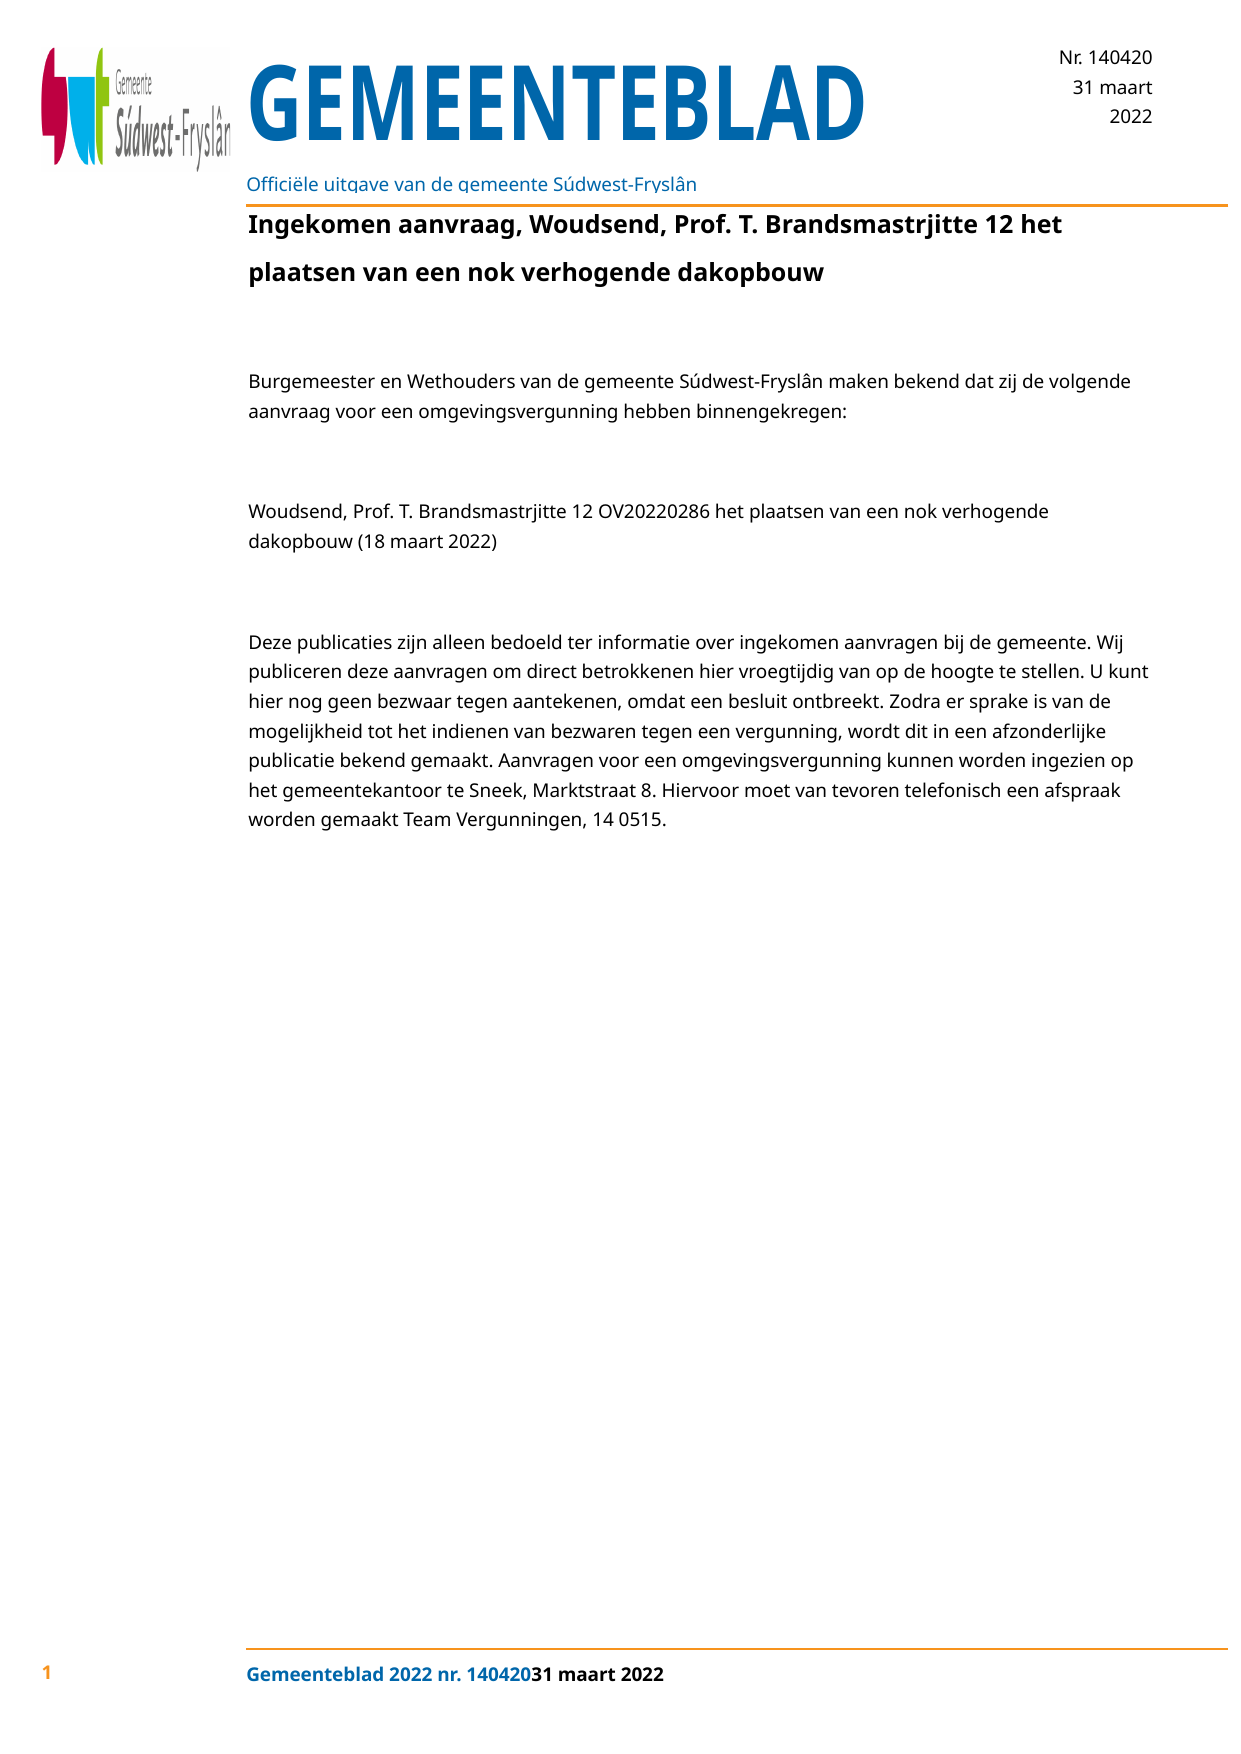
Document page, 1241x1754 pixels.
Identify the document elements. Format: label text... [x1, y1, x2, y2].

text Deze publicaties zijn alleen bedoeld ter informatie over ingekomen aanvragen bij de gemeente. Wij publiceren deze aanvragen om direct betrokkenen hier vroegtijdig van op de hoogte te stellen. U kunt hier nog geen bezwaar tegen aantekenen, omdat een besluit ontbreekt. Zodra er sprake is van de mogelijkheid tot het indienen van bezwaren tegen een vergunning, wordt dit in een afzonderlijke publicatie bekend gemaakt. Aanvragen voor een omgevingsvergunning kunnen worden ingezien op het gemeentekantoor te Sneek, Marktstraat 8. Hiervoor moet van tevoren telefonisch een afspraak worden gemaakt Team Vergunningen, 14 0515. [248, 629, 1152, 832]
text Burgemeester en Wethouders van de gemeente Súdwest-Fryslân maken bekend dat zij de volgende aanvraag voor een omgevingsvergunning hebben binnengekregen: [248, 368, 1152, 424]
text Woudsend, Prof. T. Brandsmastrjitte 12 OV20220286 het plaatsen van een nok verhogende dakopbouw (18 maart 2022) [248, 499, 1152, 554]
picture [41, 47, 231, 172]
text Ingekomen aanvraag, Woudsend, Prof. T. Brandsmastrjitte 12 het plaatsen van een nok verhogende dakopbouw [248, 207, 1152, 288]
